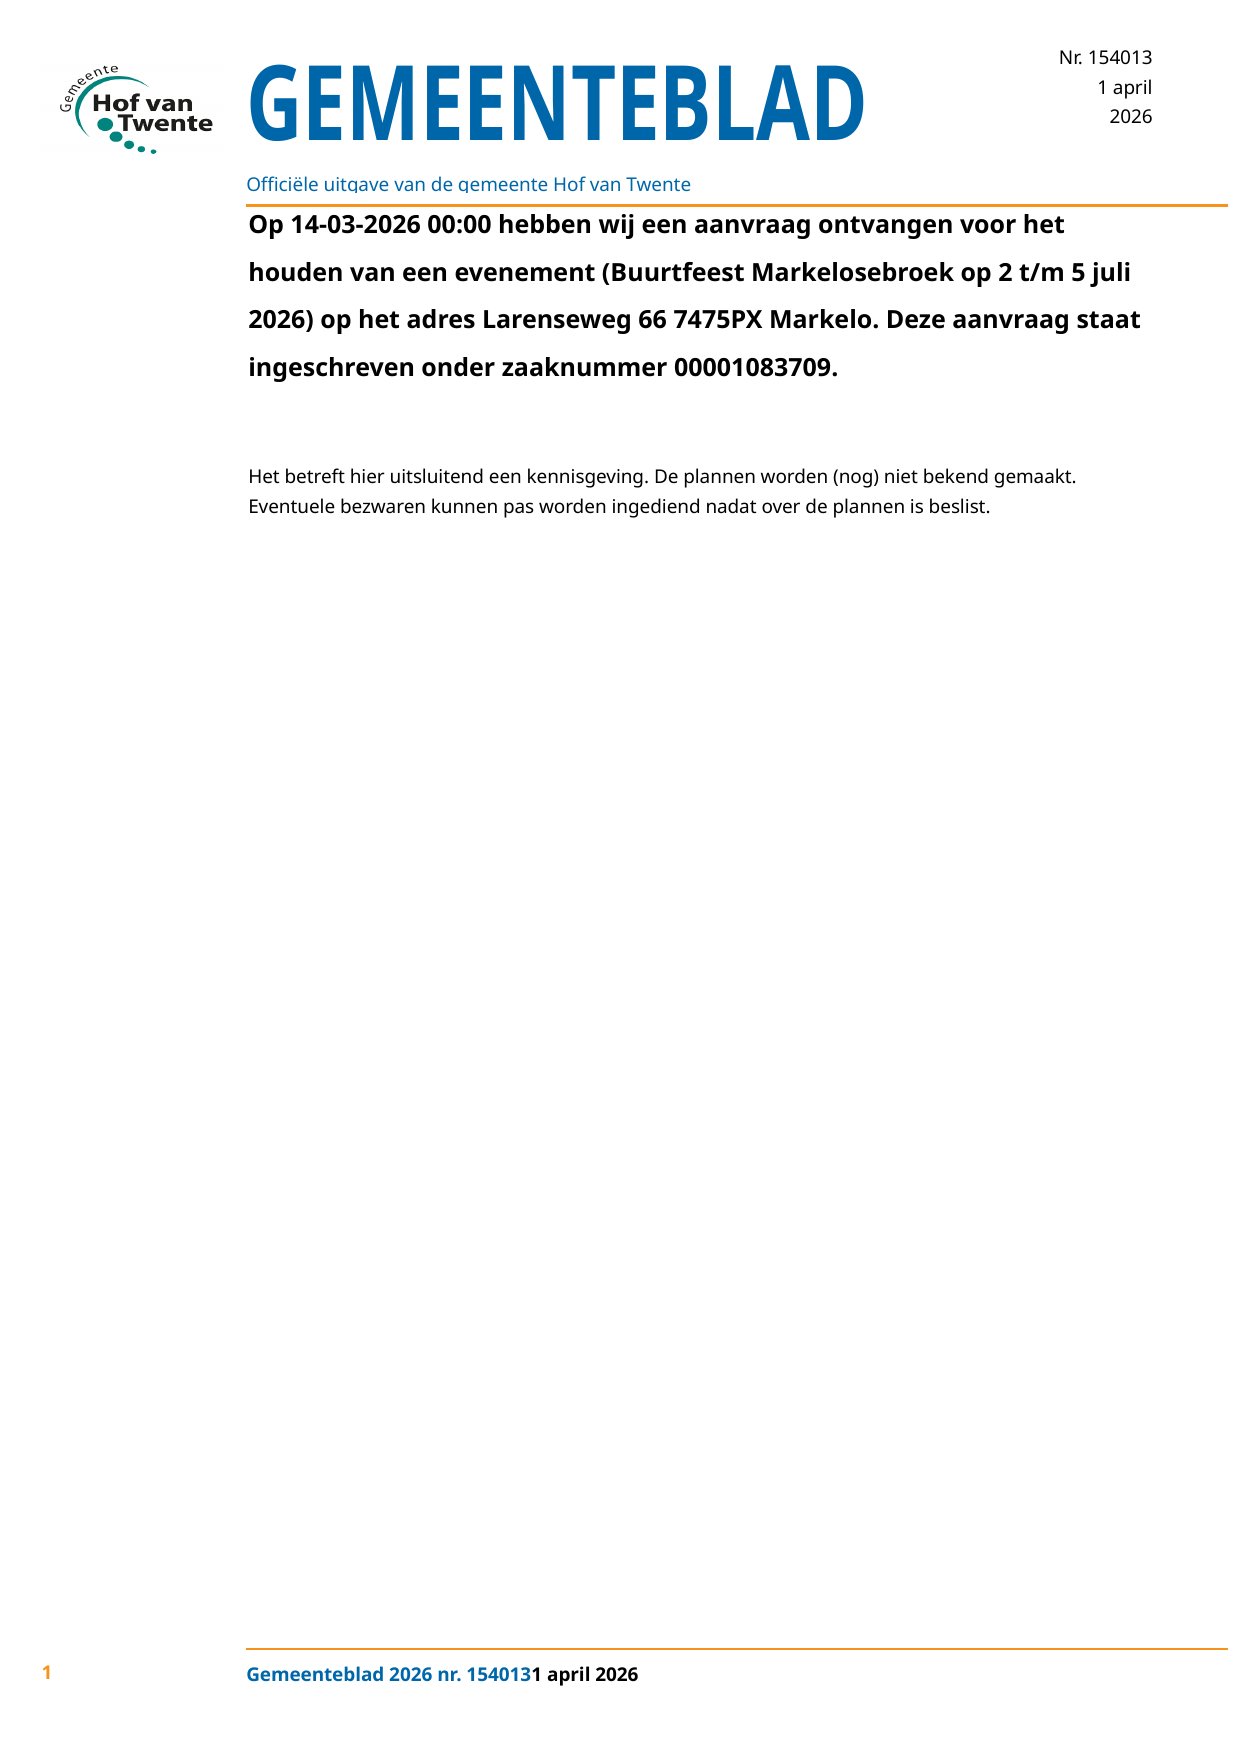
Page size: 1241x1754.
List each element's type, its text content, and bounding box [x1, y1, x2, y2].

text Het betreft hier uitsluitend een kennisgeving. De plannen worden (nog) niet bekend gemaakt. Eventuele bezwaren kunnen pas worden ingediend nadat over de plannen is beslist. [248, 463, 1152, 519]
picture [41, 47, 231, 172]
text Op 14-03-2026 00:00 hebben wij een aanvraag ontvangen voor het houden van een evenement (Buurtfeest Markelosebroek op 2 t/m 5 juli 2026) op het adres Larenseweg 66 7475PX Markelo. Deze aanvraag staat ingeschreven onder zaaknummer 00001083709. [248, 207, 1152, 384]
